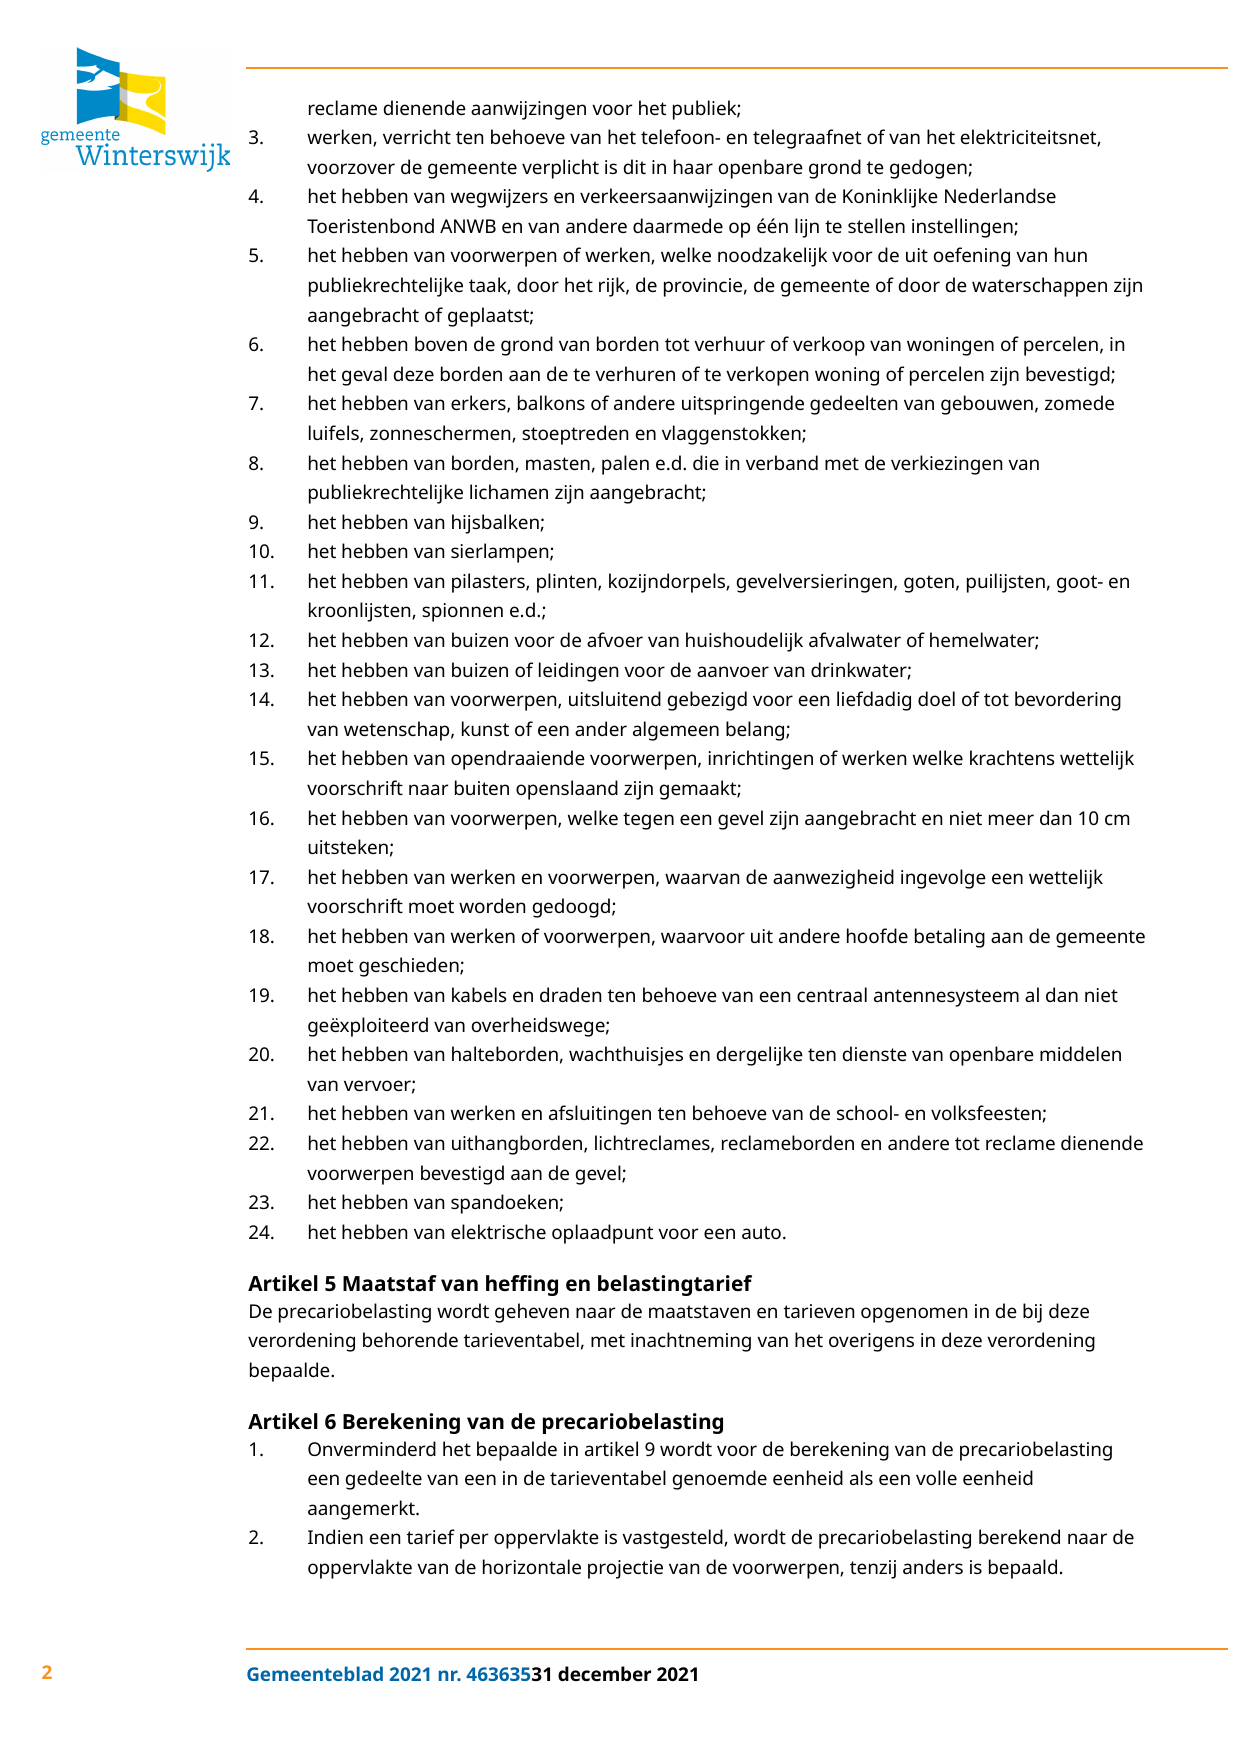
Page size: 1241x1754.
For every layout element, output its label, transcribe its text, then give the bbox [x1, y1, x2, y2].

list het hebben van erkers, balkons of andere uitspringende gedeelten van gebouwen, zomede luifels, zonneschermen, stoeptreden en vlaggenstokken; [248, 391, 1152, 446]
list het hebben van spandoeken; [248, 1189, 1152, 1215]
list reclame dienende aanwijzingen voor het publiek; [248, 95, 1152, 121]
list het hebben van halteborden, wachthuisjes en dergelijke ten dienste van openbare middelen van vervoer; [248, 1041, 1152, 1097]
text De precariobelasting wordt geheven naar de maatstaven en tarieven opgenomen in de bij deze verordening behorende tarieventabel, met inachtneming van het overigens in deze verordening bepaalde. [248, 1298, 1152, 1383]
list het hebben van opendraaiende voorwerpen, inrichtingen of werken welke krachtens wettelijk voorschrift naar buiten openslaand zijn gemaakt; [248, 746, 1152, 801]
picture [225, 153, 231, 162]
list Onverminderd het bepaalde in artikel 9 wordt voor de berekening van de precariobelasting een gedeelte van een in de tarieventabel genoemde eenheid als een volle eenheid aangemerkt. [248, 1436, 1152, 1521]
list Indien een tarief per oppervlakte is vastgesteld, wordt de precariobelasting berekend naar de oppervlakte van de horizontale projectie van de voorwerpen, tenzij anders is bepaald. [248, 1524, 1152, 1580]
list het hebben van sierlampen; [248, 538, 1152, 564]
list het hebben van werken en afsluitingen ten behoeve van de school- en volksfeesten; [248, 1101, 1152, 1126]
text Artikel 5 Maatstaf van heffing en belastingtarief [248, 1269, 1152, 1298]
text Artikel 6 Berekening van de precariobelasting [248, 1407, 1152, 1436]
list werken, verricht ten behoeve van het telefoon- en telegraafnet of van het elektriciteitsnet, voorzover de gemeente verplicht is dit in haar openbare grond te gedogen; [248, 124, 1152, 180]
list het hebben van buizen voor de afvoer van huishoudelijk afvalwater of hemelwater; [248, 627, 1152, 653]
list het hebben van borden, masten, palen e.d. die in verband met de verkiezingen van publiekrechtelijke lichamen zijn aangebracht; [248, 450, 1152, 505]
list het hebben van hijsbalken; [248, 509, 1152, 535]
list het hebben boven de grond van borden tot verhuur of verkoop van woningen of percelen, in het geval deze borden aan de te verhuren of te verkopen woning of percelen zijn bevestigd; [248, 331, 1152, 387]
list het hebben van werken en voorwerpen, waarvan de aanwezigheid ingevolge een wettelijk voorschrift moet worden gedoogd; [248, 864, 1152, 919]
list het hebben van voorwerpen, welke tegen een gevel zijn aangebracht en niet meer dan 10 cm uitsteken; [248, 805, 1152, 860]
list het hebben van voorwerpen of werken, welke noodzakelijk voor de uit oefening van hun publiekrechtelijke taak, door het rijk, de provincie, de gemeente of door de waterschappen zijn aangebracht of geplaatst; [248, 243, 1152, 328]
list het hebben van pilasters, plinten, kozijndorpels, gevelversieringen, goten, puilijsten, goot- en kroonlijsten, spionnen e.d.; [248, 568, 1152, 623]
list het hebben van buizen of leidingen voor de aanvoer van drinkwater; [248, 657, 1152, 683]
list het hebben van wegwijzers en verkeersaanwijzingen van de Koninklijke Nederlandse Toeristenbond ANWB en van andere daarmede op één lijn te stellen instellingen; [248, 183, 1152, 239]
picture [41, 47, 231, 172]
list het hebben van werken of voorwerpen, waarvoor uit andere hoofde betaling aan de gemeente moet geschieden; [248, 923, 1152, 978]
list het hebben van voorwerpen, uitsluitend gebezigd voor een liefdadig doel of tot bevordering van wetenschap, kunst of een ander algemeen belang; [248, 686, 1152, 742]
list het hebben van kabels en draden ten behoeve van een centraal antennesysteem al dan niet geëxploiteerd van overheidswege; [248, 982, 1152, 1038]
list het hebben van elektrische oplaadpunt voor een auto. [248, 1219, 1152, 1245]
list het hebben van uithangborden, lichtreclames, reclameborden en andere tot reclame dienende voorwerpen bevestigd aan de gevel; [248, 1130, 1152, 1186]
